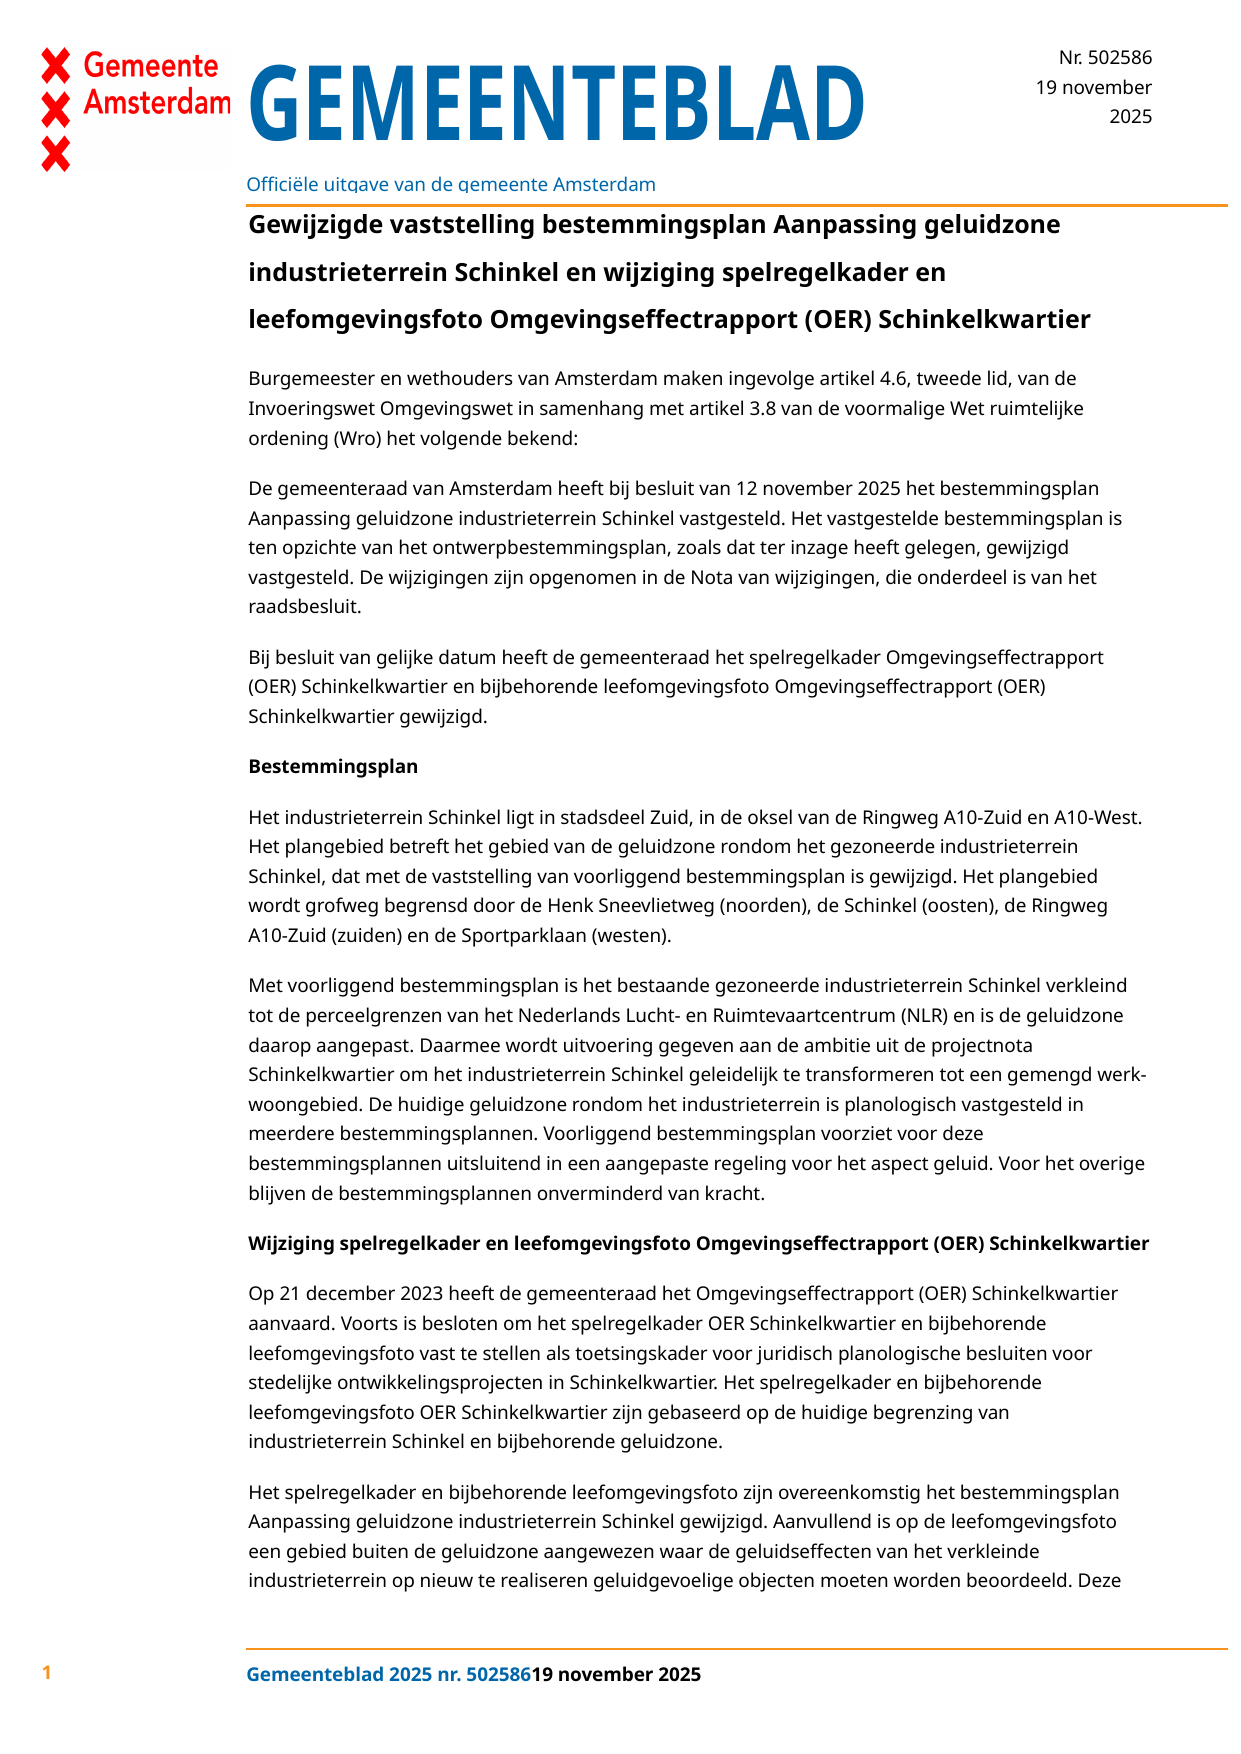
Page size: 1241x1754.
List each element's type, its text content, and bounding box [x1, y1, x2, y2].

text Gewijzigde vaststelling bestemmingsplan Aanpassing geluidzone industrieterrein Schinkel en wijziging spelregelkader en leefomgevingsfoto Omgevingseffectrapport (OER) Schinkelkwartier [248, 207, 1152, 336]
text Het industrieterrein Schinkel ligt in stadsdeel Zuid, in de oksel van de Ringweg A10-Zuid en A10-West. Het plangebied betreft het gebied van de geluidzone rondom het gezoneerde industrieterrein Schinkel, dat met de vaststelling van voorliggend bestemmingsplan is gewijzigd. Het plangebied wordt grofweg begrensd door de Henk Sneevlietweg (noorden), de Schinkel (oosten), de Ringweg A10-Zuid (zuiden) en de Sportparklaan (westen). [248, 804, 1152, 948]
text Het spelregelkader en bijbehorende leefomgevingsfoto zijn overeenkomstig het bestemmingsplan Aanpassing geluidzone industrieterrein Schinkel gewijzigd. Aanvullend is op de leefomgevingsfoto een gebied buiten de geluidzone aangewezen waar de geluidseffecten van het verkleinde industrieterrein op nieuw te realiseren geluidgevoelige objecten moeten worden beoordeeld. Deze [248, 1479, 1152, 1593]
text Op 21 december 2023 heeft de gemeenteraad het Omgevingseffectrapport (OER) Schinkelkwartier aanvaard. Voorts is besloten om het spelregelkader OER Schinkelkwartier en bijbehorende leefomgevingsfoto vast te stellen als toetsingskader voor juridisch planologische besluiten voor stedelijke ontwikkelingsprojecten in Schinkelkwartier. Het spelregelkader en bijbehorende leefomgevingsfoto OER Schinkelkwartier zijn gebaseerd op de huidige begrenzing van industrieterrein Schinkel en bijbehorende geluidzone. [248, 1281, 1152, 1454]
text Met voorliggend bestemmingsplan is het bestaande gezoneerde industrieterrein Schinkel verkleind tot de perceelgrenzen van het Nederlands Lucht- en Ruimtevaartcentrum (NLR) en is de geluidzone daarop aangepast. Daarmee wordt uitvoering gegeven aan de ambitie uit de projectnota Schinkelkwartier om het industrieterrein Schinkel geleidelijk te transformeren tot een gemengd werk-woongebied. De huidige geluidzone rondom het industrieterrein is planologisch vastgesteld in meerdere bestemmingsplannen. Voorliggend bestemmingsplan voorziet voor deze bestemmingsplannen uitsluitend in een aangepaste regeling voor het aspect geluid. Voor het overige blijven de bestemmingsplannen onverminderd van kracht. [248, 973, 1152, 1205]
picture [41, 47, 231, 172]
text De gemeenteraad van Amsterdam heeft bij besluit van 12 november 2025 het bestemmingsplan Aanpassing geluidzone industrieterrein Schinkel vastgesteld. Het vastgestelde bestemmingsplan is ten opzichte van het ontwerpbestemmingsplan, zoals dat ter inzage heeft gelegen, gewijzigd vastgesteld. De wijzigingen zijn opgenomen in de Nota van wijzigingen, die onderdeel is van het raadsbesluit. [248, 475, 1152, 619]
text Bestemmingsplan [248, 753, 1152, 779]
text Wijziging spelregelkader en leefomgevingsfoto Omgevingseffectrapport (OER) Schinkelkwartier [248, 1230, 1152, 1256]
text Burgemeester en wethouders van Amsterdam maken ingevolge artikel 4.6, tweede lid, van de Invoeringswet Omgevingswet in samenhang met artikel 3.8 van de voormalige Wet ruimtelijke ordening (Wro) het volgende bekend: [248, 366, 1152, 450]
text Bij besluit van gelijke datum heeft de gemeenteraad het spelregelkader Omgevingseffectrapport (OER) Schinkelkwartier en bijbehorende leefomgevingsfoto Omgevingseffectrapport (OER) Schinkelkwartier gewijzigd. [248, 644, 1152, 729]
